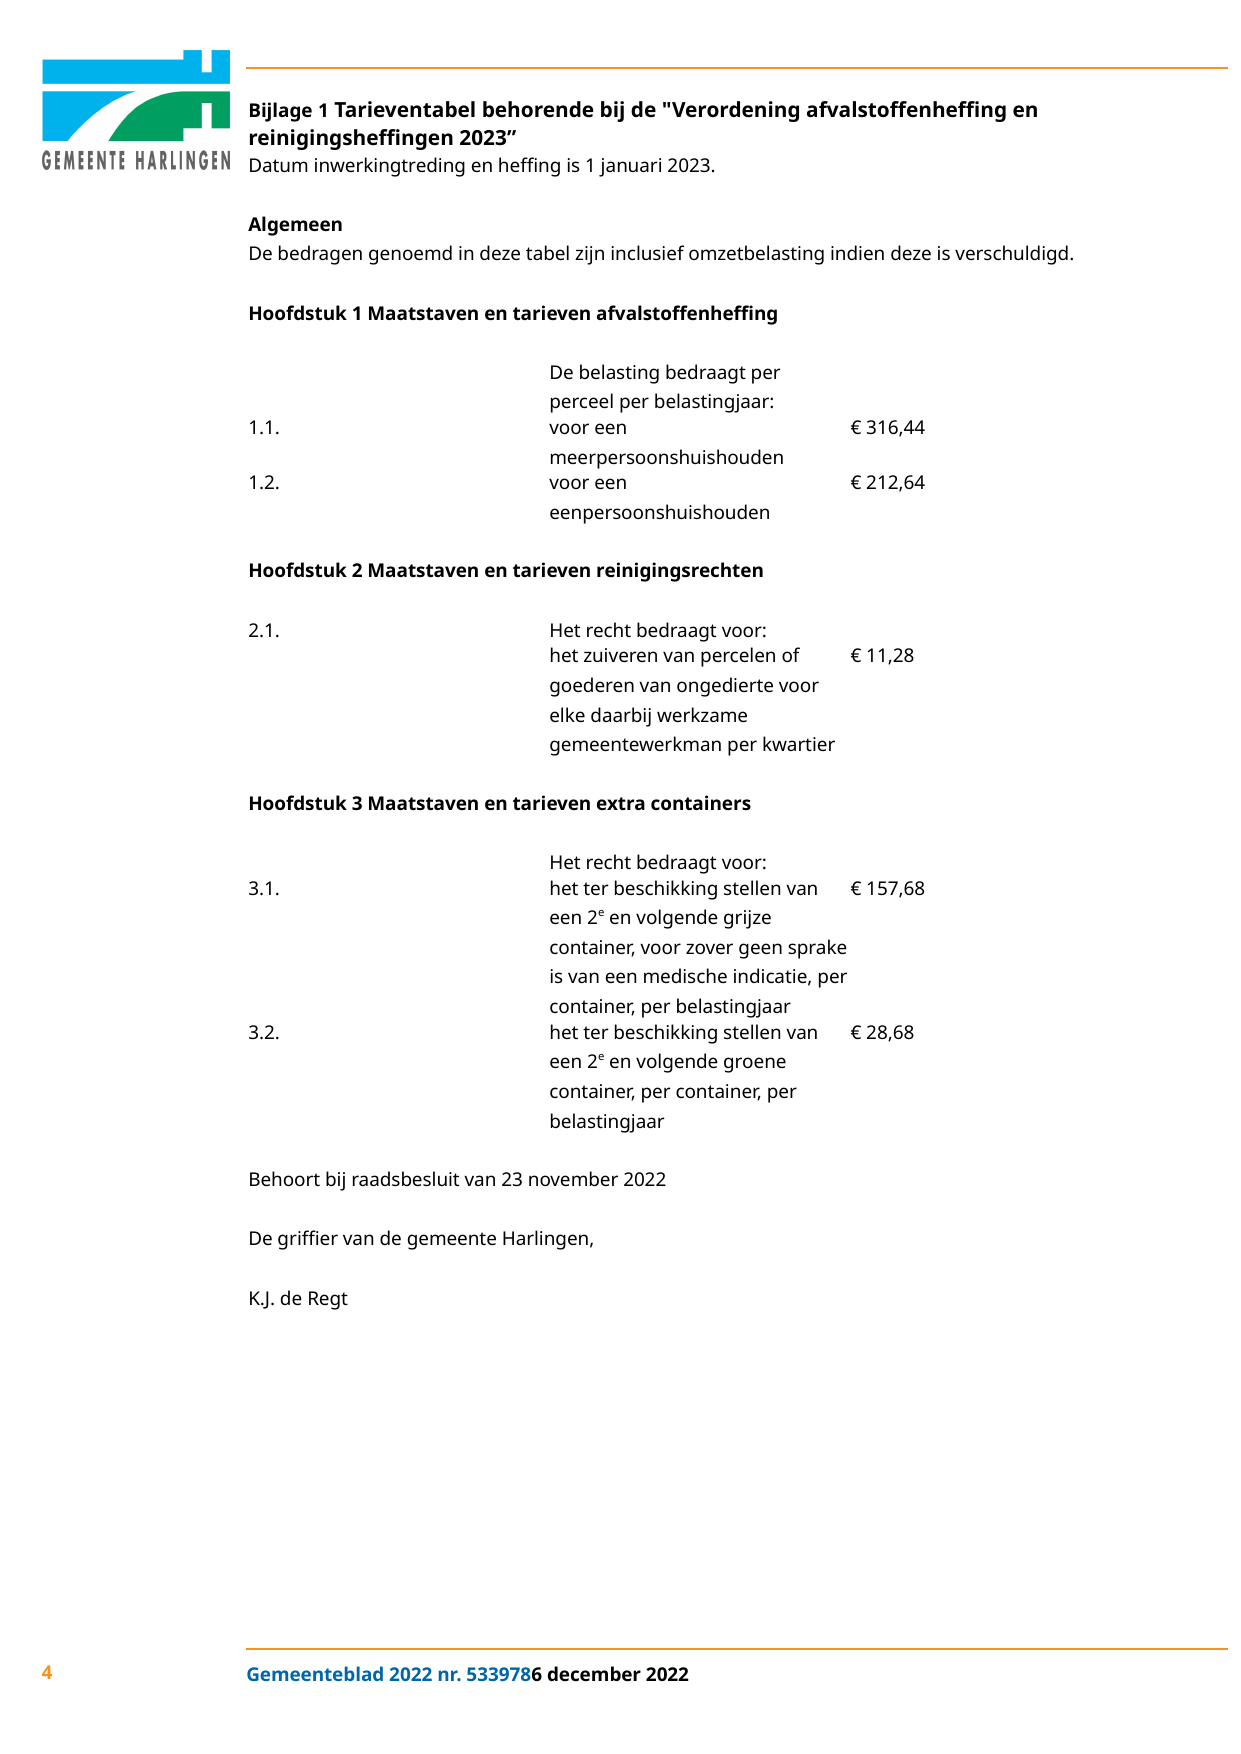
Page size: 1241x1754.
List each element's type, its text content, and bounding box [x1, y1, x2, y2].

picture [41, 47, 231, 172]
table_header 2.1. [248, 617, 549, 643]
text Hoofdstuk 3 Maatstaven en tarieven extra containers [248, 790, 1152, 816]
table_cell € 316,44 [850, 414, 1152, 469]
table_header Het recht bedraagt voor: [549, 849, 850, 875]
text Datum inwerkingtreding en heffing is 1 januari 2023. [248, 152, 1152, 177]
table_cell 1.1. [248, 414, 549, 469]
table_header [850, 359, 1152, 414]
table_cell het ter beschikking stellen van een 2e en volgende grijze container, voor zover geen sprake is van een medische indicatie, per container, per belastingjaar [549, 875, 850, 1019]
table_header [850, 849, 1152, 875]
table_header [850, 617, 1152, 643]
table_cell het ter beschikking stellen van een 2e en volgende groene container, per container, per belastingjaar [549, 1019, 850, 1133]
table_cell 1.2. [248, 470, 549, 525]
text Bijlage 1 Tarieventabel behorende bij de "Verordening afvalstoffenheffing en reinigingsheffingen 2023” [248, 95, 1152, 152]
table_cell 3.1. [248, 875, 549, 1019]
table_cell voor een eenpersoonshuishouden [549, 470, 850, 525]
table_header Het recht bedraagt voor: [549, 617, 850, 643]
text De bedragen genoemd in deze tabel zijn inclusief omzetbelasting indien deze is verschuldigd. [248, 241, 1152, 266]
table_cell € 11,28 [850, 643, 1152, 757]
text Behoort bij raadsbesluit van 23 november 2022 [248, 1166, 1152, 1192]
table_cell 3.2. [248, 1019, 549, 1133]
text K.J. de Regt [248, 1285, 1152, 1310]
table_cell [248, 643, 549, 757]
text Hoofdstuk 2 Maatstaven en tarieven reinigingsrechten [248, 558, 1152, 583]
text Hoofdstuk 1 Maatstaven en tarieven afvalstoffenheffing [248, 300, 1152, 325]
table_cell € 28,68 [850, 1019, 1152, 1133]
table_cell € 212,64 [850, 470, 1152, 525]
table_header [248, 849, 549, 875]
text De griffier van de gemeente Harlingen, [248, 1226, 1152, 1251]
table_cell het zuiveren van percelen of goederen van ongedierte voor elke daarbij werkzame gemeentewerkman per kwartier [549, 643, 850, 757]
table_cell € 157,68 [850, 875, 1152, 1019]
table_cell voor een meerpersoonshuishouden [549, 414, 850, 469]
table_header [248, 359, 549, 414]
table_header De belasting bedraagt per perceel per belastingjaar: [549, 359, 850, 414]
text Algemeen [248, 211, 1152, 237]
